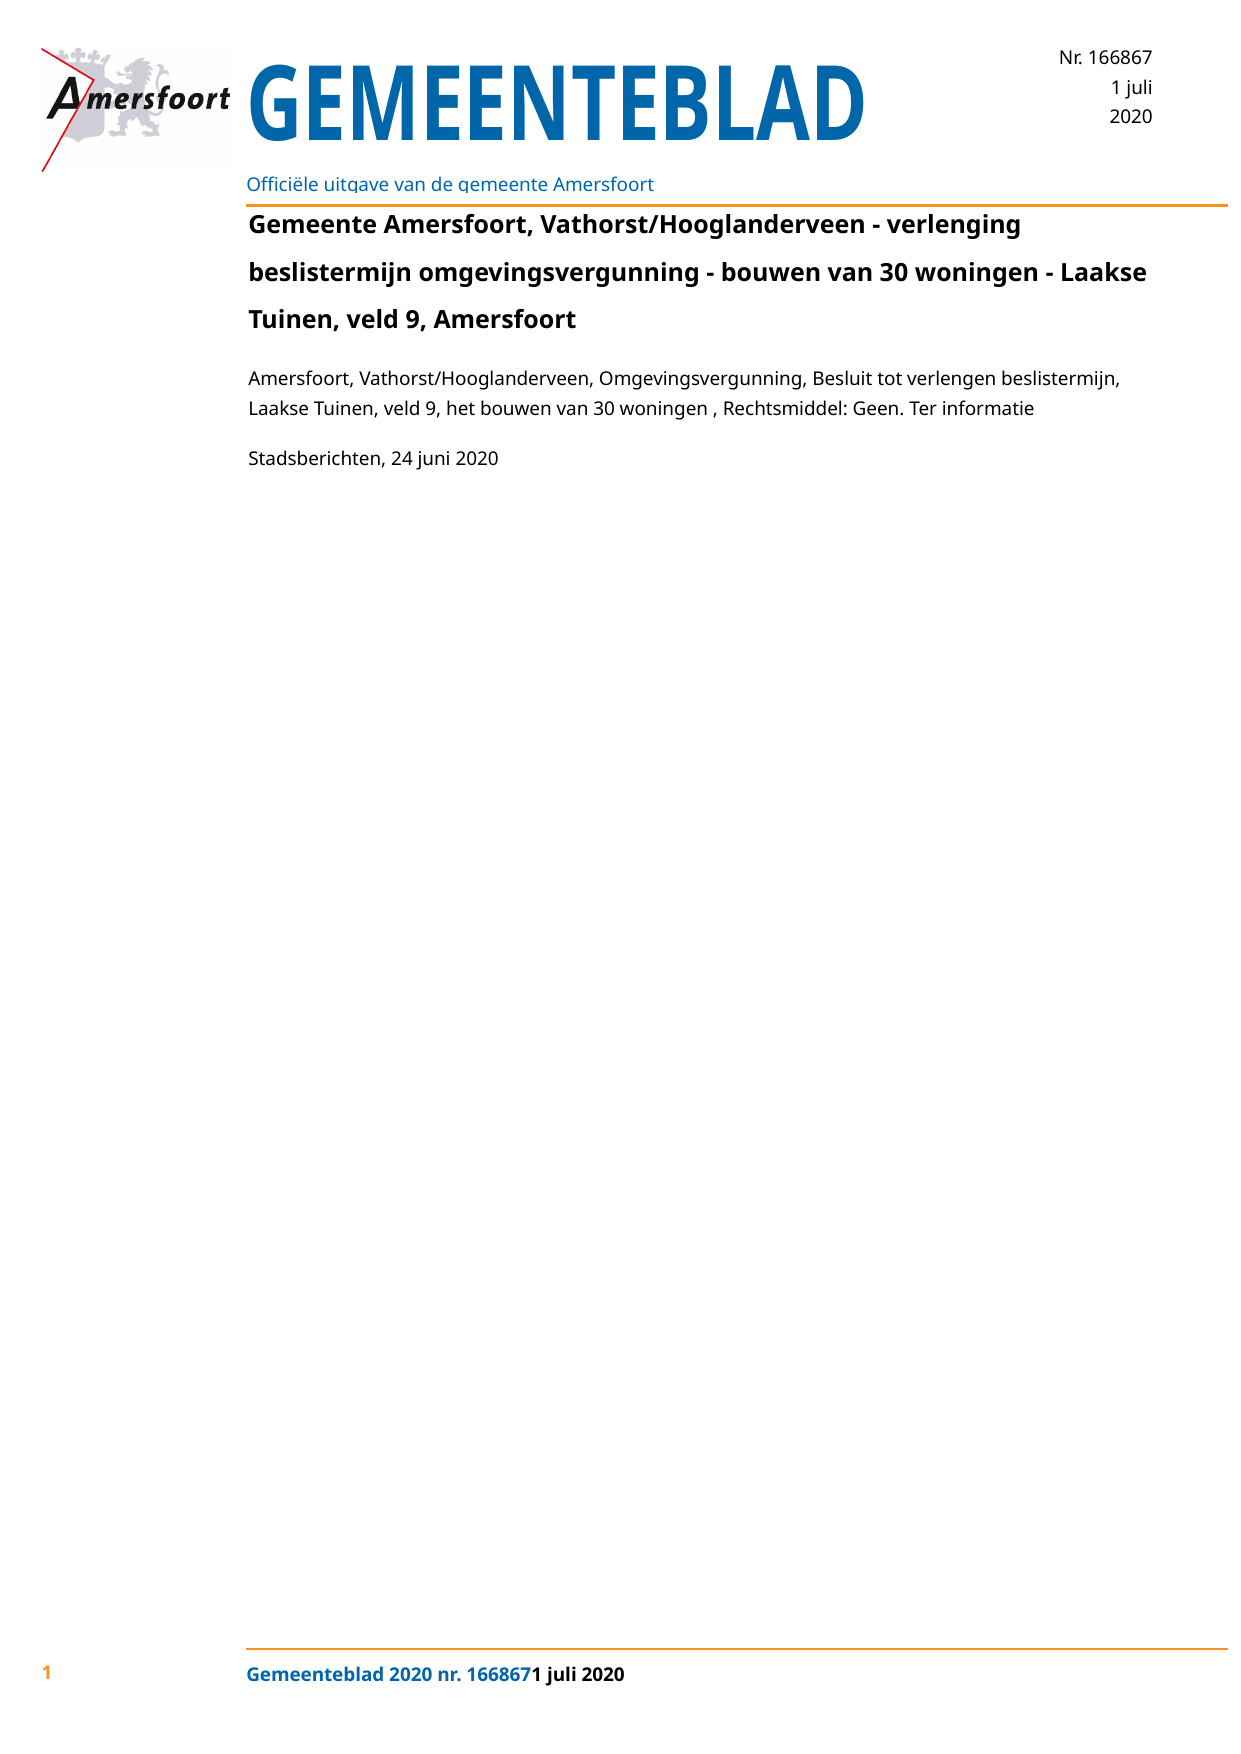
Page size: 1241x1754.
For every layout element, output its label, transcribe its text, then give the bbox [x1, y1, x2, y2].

text Amersfoort, Vathorst/Hooglanderveen, Omgevingsvergunning, Besluit tot verlengen beslistermijn, Laakse Tuinen, veld 9, het bouwen van 30 woningen , Rechtsmiddel: Geen. Ter informatie [248, 366, 1152, 421]
text Stadsberichten, 24 juni 2020 [248, 446, 1152, 471]
text Gemeente Amersfoort, Vathorst/Hooglanderveen - verlenging beslistermijn omgevingsvergunning - bouwen van 30 woningen - Laakse Tuinen, veld 9, Amersfoort [248, 207, 1152, 336]
picture [41, 47, 231, 172]
